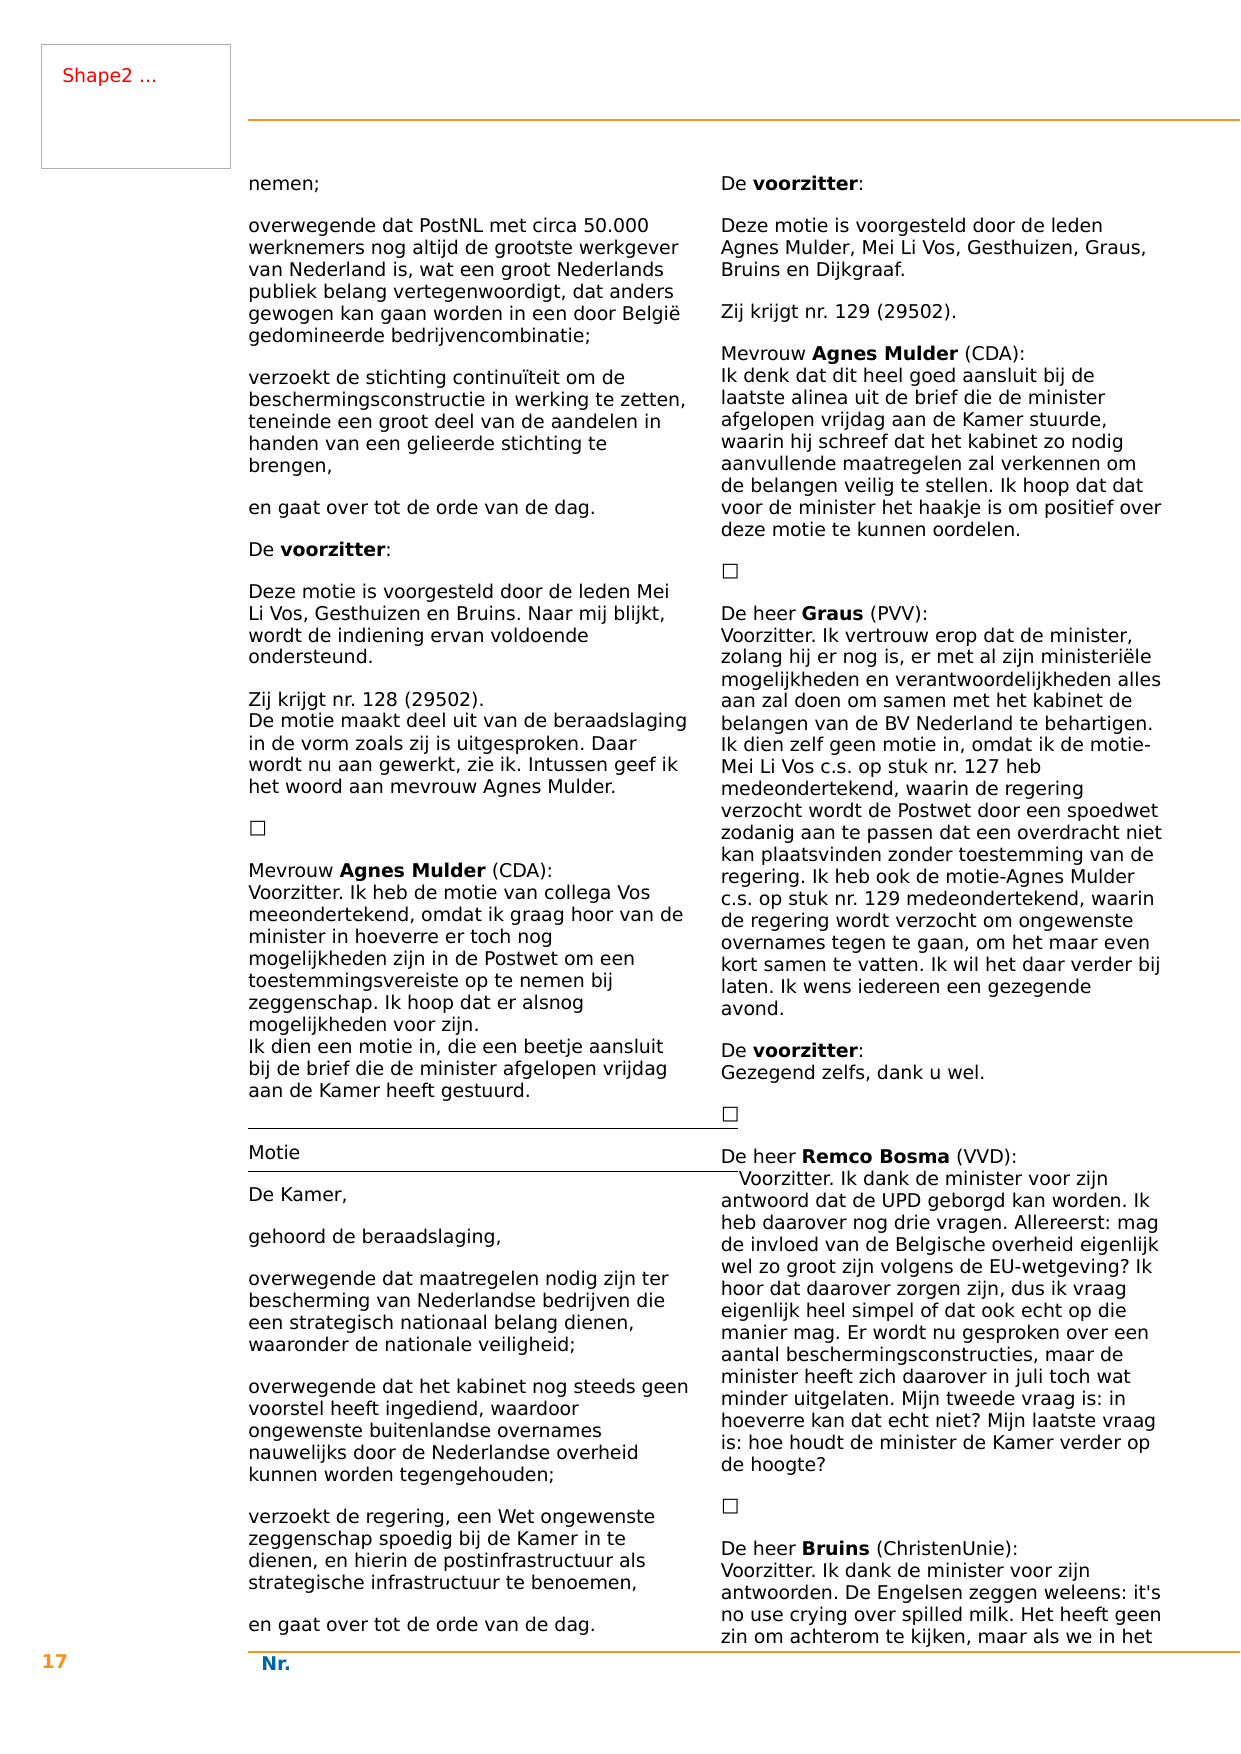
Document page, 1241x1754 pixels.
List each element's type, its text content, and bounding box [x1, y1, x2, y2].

text De voorzitter: [721, 1040, 1163, 1062]
text Voorzitter. Ik heb de motie van collega Vos meeondertekend, omdat ik graag hoor van de minister in hoeverre er toch nog mogelijkheden zijn in de Postwet om een toestemmingsvereiste op te nemen bij zeggenschap. Ik hoop dat er alsnog mogelijkheden voor zijn. [248, 882, 691, 1036]
text verzoekt de regering, een Wet ongewenste zeggenschap spoedig bij de Kamer in te dienen, en hierin de postinfrastructuur als strategische infrastructuur te benoemen, [248, 1506, 691, 1594]
text Voorzitter. Ik vertrouw erop dat de minister, zolang hij er nog is, er met al zijn ministeriële mogelijkheden en verantwoordelijkheden alles aan zal doen om samen met het kabinet de belangen van de BV Nederland te behartigen. Ik dien zelf geen motie in, omdat ik de motie-Mei Li Vos c.s. op stuk nr. 127 heb medeondertekend, waarin de regering verzocht wordt de Postwet door een spoedwet zodanig aan te passen dat een overdracht niet kan plaatsvinden zonder toestemming van de regering. Ik heb ook de motie-Agnes Mulder c.s. op stuk nr. 129 medeondertekend, waarin de regering wordt verzocht om ongewenste overnames tegen te gaan, om het maar even kort samen te vatten. Ik wil het daar verder bij laten. Ik wens iedereen een gezegende avond. [721, 624, 1163, 1020]
text De motie maakt deel uit van de beraadslaging in de vorm zoals zij is uitgesproken. Daar wordt nu aan gewerkt, zie ik. Intussen geef ik het woord aan mevrouw Agnes Mulder. [248, 710, 691, 798]
text overwegende dat het kabinet nog steeds geen voorstel heeft ingediend, waardoor ongewenste buitenlandse overnames nauwelijks door de Nederlandse overheid kunnen worden tegengehouden; [248, 1376, 691, 1486]
text Ik dien een motie in, die een beetje aansluit bij de brief die de minister afgelopen vrijdag aan de Kamer heeft gestuurd. [248, 1036, 691, 1102]
text Gezegend zelfs, dank u wel. [721, 1062, 1163, 1084]
text Mevrouw Agnes Mulder (CDA): [248, 860, 691, 882]
text De voorzitter: [721, 173, 1163, 195]
text overwegende dat maatregelen nodig zijn ter bescherming van Nederlandse bedrijven die een strategisch nationaal belang dienen, waaronder de nationale veiligheid; [248, 1268, 691, 1356]
text verzoekt de stichting continuïteit om de beschermingsconstructie in werking te zetten, teneinde een groot deel van de aandelen in handen van een gelieerde stichting te brengen, [248, 367, 691, 477]
text Zij krijgt nr. 128 (29502). [248, 688, 691, 710]
text Zij krijgt nr. 129 (29502). [721, 301, 1163, 323]
text Ik denk dat dit heel goed aansluit bij de laatste alinea uit de brief die de minister afgelopen vrijdag aan de Kamer stuurde, waarin hij schreef dat het kabinet zo nodig aanvullende maatregelen zal verkennen om de belangen veilig te stellen. Ik hoop dat dat voor de minister het haakje is om positief over deze motie te kunnen oordelen. [721, 365, 1163, 541]
text Deze motie is voorgesteld door de leden Agnes Mulder, Mei Li Vos, Gesthuizen, Graus, Bruins en Dijkgraaf. [721, 215, 1163, 281]
text De voorzitter: [248, 538, 691, 561]
text ⬜ [721, 1104, 1163, 1126]
text Mevrouw Agnes Mulder (CDA): [721, 343, 1163, 365]
text De Kamer, [248, 1184, 691, 1206]
text en gaat over tot de orde van de dag. [248, 1614, 691, 1636]
text De heer Remco Bosma (VVD): [721, 1146, 1163, 1168]
text nemen; [248, 173, 691, 195]
text Voorzitter. Ik dank de minister voor zijn antwoorden. De Engelsen zeggen weleens: it's no use crying over spilled milk. Het heeft geen zin om achterom te kijken, maar als we in het [721, 1560, 1163, 1648]
text Motie [248, 1142, 691, 1164]
text ⬜ [248, 818, 691, 840]
text en gaat over tot de orde van de dag. [248, 497, 691, 518]
text ⬜ [721, 561, 1163, 582]
text overwegende dat PostNL met circa 50.000 werknemers nog altijd de grootste werkgever van Nederland is, wat een groot Nederlands publiek belang vertegenwoordigt, dat anders gewogen kan gaan worden in een door België gedomineerde bedrijvencombinatie; [248, 215, 691, 347]
text Voorzitter. Ik dank de minister voor zijn antwoord dat de UPD geborgd kan worden. Ik heb daarover nog drie vragen. Allereerst: mag de invloed van de Belgische overheid eigenlijk wel zo groot zijn volgens de EU-wetgeving? Ik hoor dat daarover zorgen zijn, dus ik vraag eigenlijk heel simpel of dat ook echt op die manier mag. Er wordt nu gesproken over een aantal beschermingsconstructies, maar de minister heeft zich daarover in juli toch wat minder uitgelaten. Mijn tweede vraag is: in hoeverre kan dat echt niet? Mijn laatste vraag is: hoe houdt de minister de Kamer verder op de hoogte? [721, 1168, 1163, 1476]
text De heer Bruins (ChristenUnie): [721, 1538, 1163, 1560]
text ⬜ [721, 1496, 1163, 1518]
text gehoord de beraadslaging, [248, 1226, 691, 1248]
text De heer Graus (PVV): [721, 602, 1163, 624]
text Deze motie is voorgesteld door de leden Mei Li Vos, Gesthuizen en Bruins. Naar mij blijkt, wordt de indiening ervan voldoende ondersteund. [248, 581, 691, 668]
